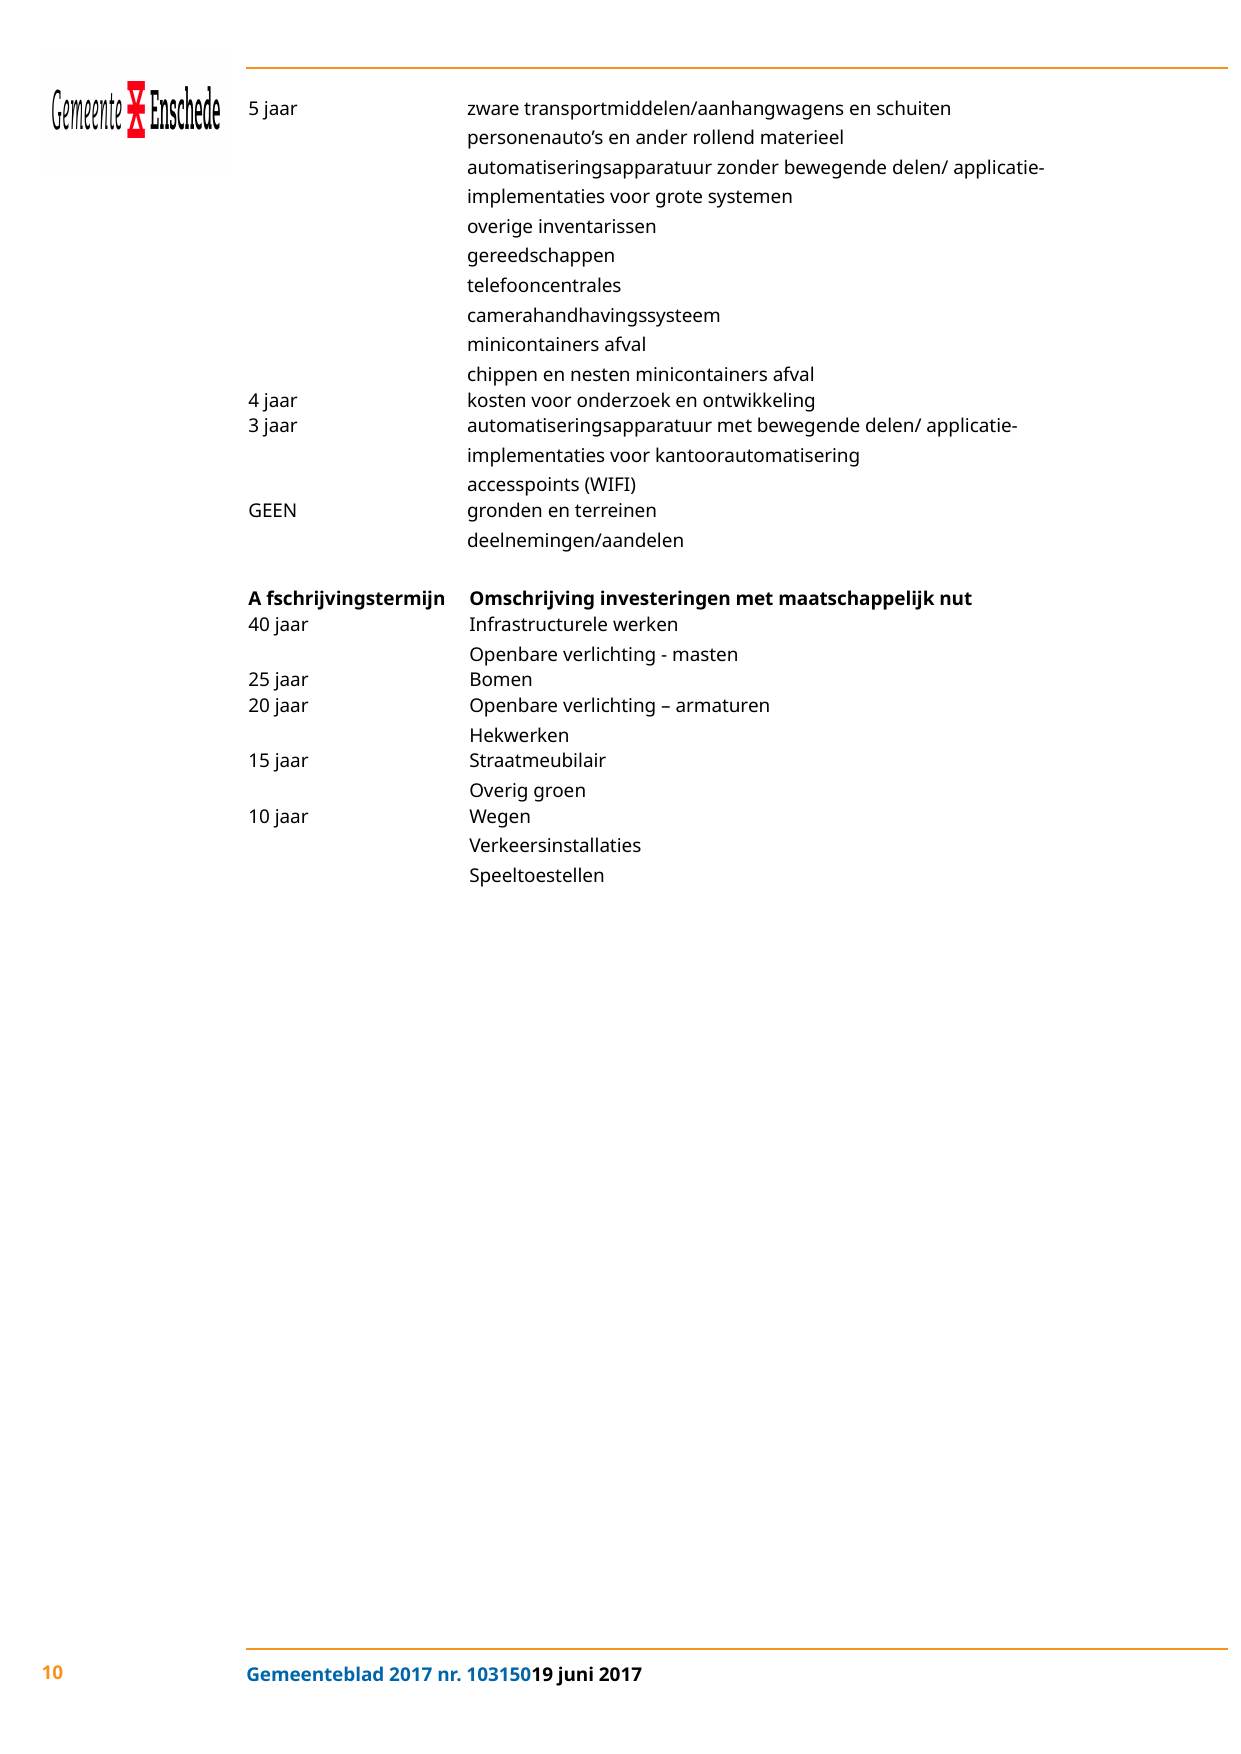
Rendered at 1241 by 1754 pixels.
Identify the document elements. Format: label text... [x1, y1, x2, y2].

table_cell zware transportmiddelen/aanhangwagens en schuiten personenauto’s en ander rollend materieel automatiseringsapparatuur zonder bewegende delen/ applicatie-implementaties voor grote systemen overige inventarissen gereedschappen telefooncentrales camerahandhavingssysteem minicontainers afval chippen en nesten minicontainers afval [467, 95, 1152, 387]
table_cell automatiseringsapparatuur met bewegende delen/ applicatie-implementaties voor kantoorautomatisering accesspoints (WIFI) [467, 413, 1152, 497]
table_cell 40 jaar [248, 611, 469, 667]
table_header A fschrijvingstermijn [248, 586, 469, 611]
table_cell Bomen [469, 667, 1152, 692]
table_cell Openbare verlichting – armaturen Hekwerken [469, 693, 1152, 748]
table_cell 20 jaar [248, 693, 469, 748]
table_cell 25 jaar [248, 667, 469, 692]
table_cell Infrastructurele werken Openbare verlichting - masten [469, 611, 1152, 667]
table_cell 5 jaar [248, 95, 467, 387]
table_cell kosten voor onderzoek en ontwikkeling [467, 387, 1152, 412]
table_cell GEEN [248, 498, 467, 553]
table_cell Wegen Verkeersinstallaties Speeltoestellen [469, 803, 1152, 888]
picture [41, 47, 231, 172]
table_cell 10 jaar [248, 803, 469, 888]
table_cell Straatmeubilair Overig groen [469, 748, 1152, 803]
table_cell gronden en terreinen deelnemingen/aandelen [467, 498, 1152, 553]
table_cell 4 jaar [248, 387, 467, 412]
table_cell 15 jaar [248, 748, 469, 803]
table_header Omschrijving investeringen met maatschappelijk nut [469, 586, 1152, 611]
table_cell 3 jaar [248, 413, 467, 497]
